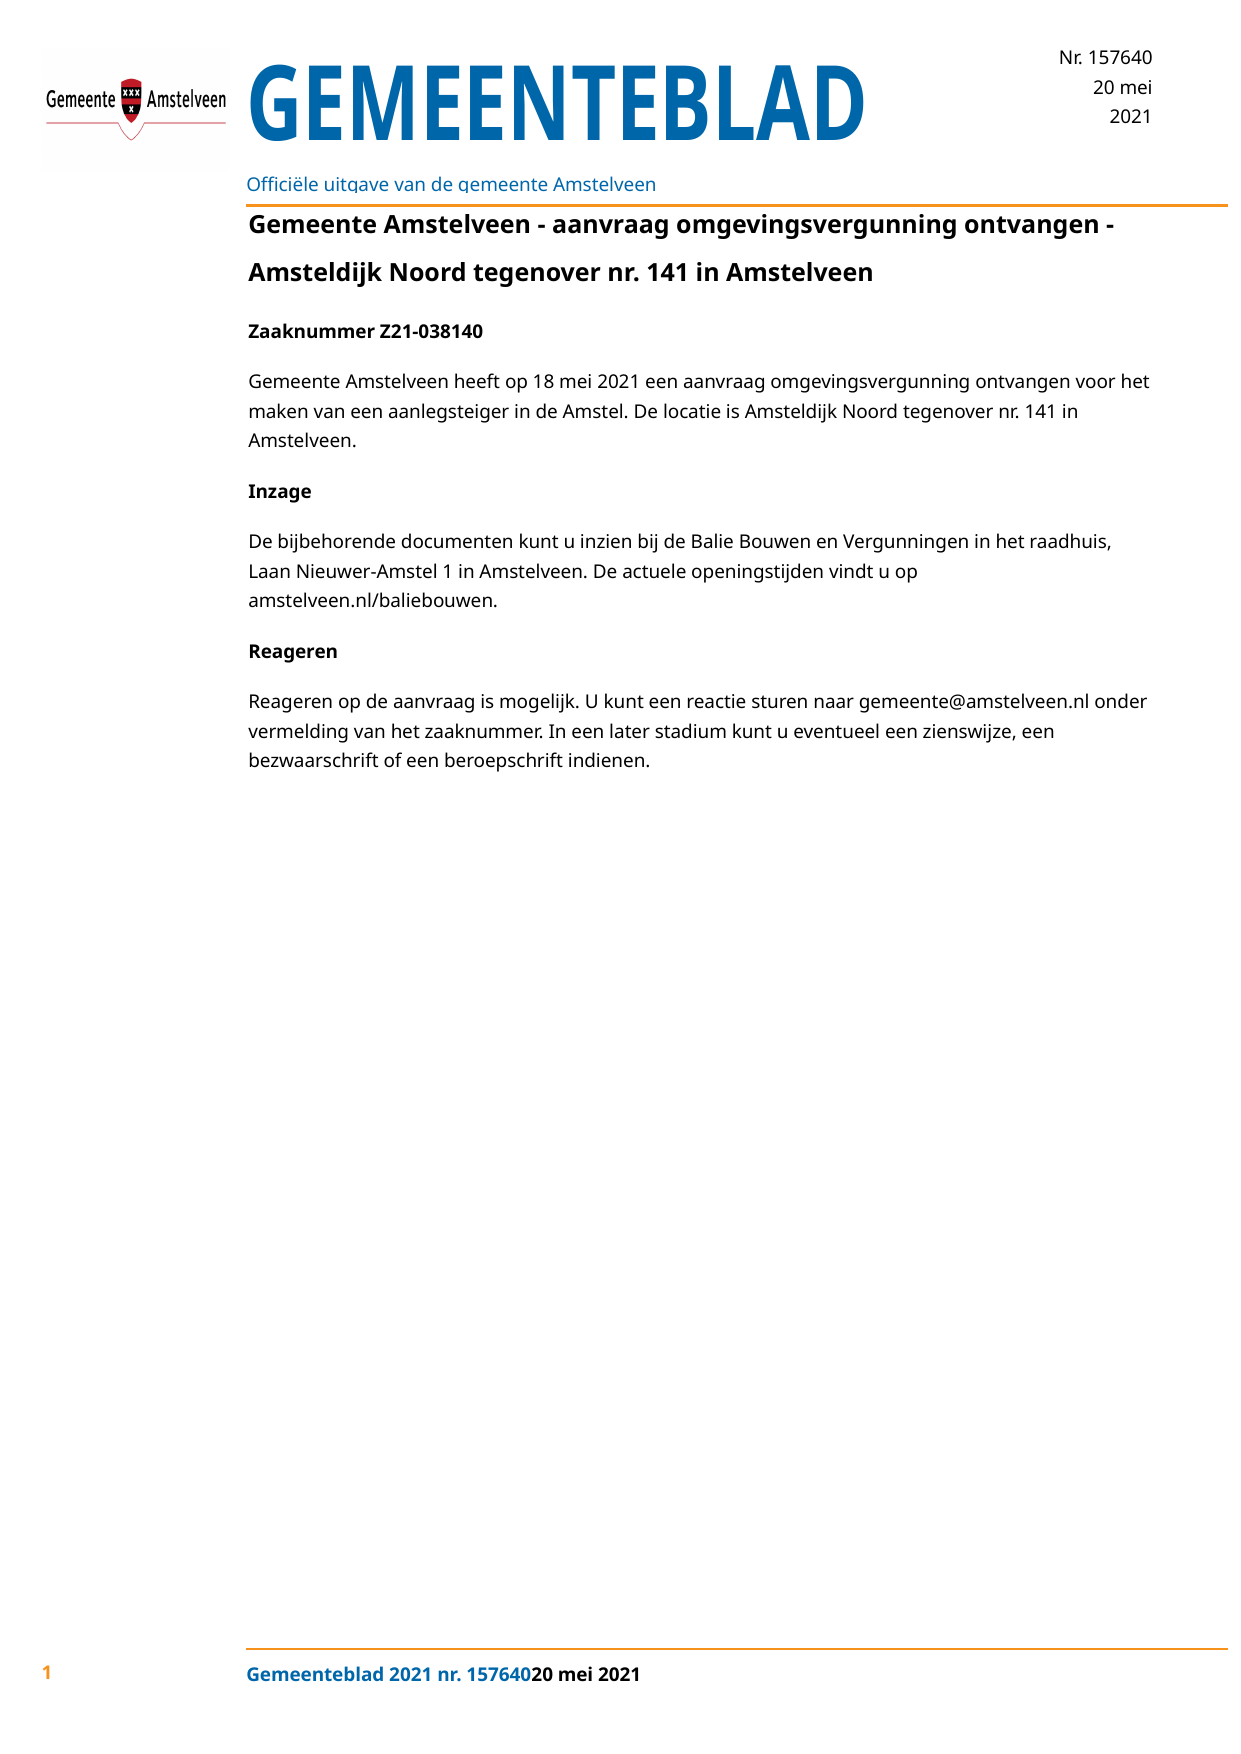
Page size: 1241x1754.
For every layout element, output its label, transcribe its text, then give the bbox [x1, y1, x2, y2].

text Reageren [248, 638, 1152, 664]
text Gemeente Amstelveen - aanvraag omgevingsvergunning ontvangen - Amsteldijk Noord tegenover nr. 141 in Amstelveen [248, 207, 1152, 288]
text Zaaknummer Z21-038140 [248, 318, 1152, 344]
picture [41, 47, 231, 172]
text De bijbehorende documenten kunt u inzien bij de Balie Bouwen en Vergunningen in het raadhuis, Laan Nieuwer-Amstel 1 in Amstelveen. De actuele openingstijden vindt u op amstelveen.nl/baliebouwen. [248, 528, 1152, 613]
text Inzage [248, 478, 1152, 504]
text Reageren op de aanvraag is mogelijk. U kunt een reactie sturen naar gemeente@amstelveen.nl onder vermelding van het zaaknummer. In een later stadium kunt u eventueel een zienswijze, een bezwaarschrift of een beroepschrift indienen. [248, 688, 1152, 773]
text Gemeente Amstelveen heeft op 18 mei 2021 een aanvraag omgevingsvergunning ontvangen voor het maken van een aanlegsteiger in de Amstel. De locatie is Amsteldijk Noord tegenover nr. 141 in Amstelveen. [248, 368, 1152, 453]
